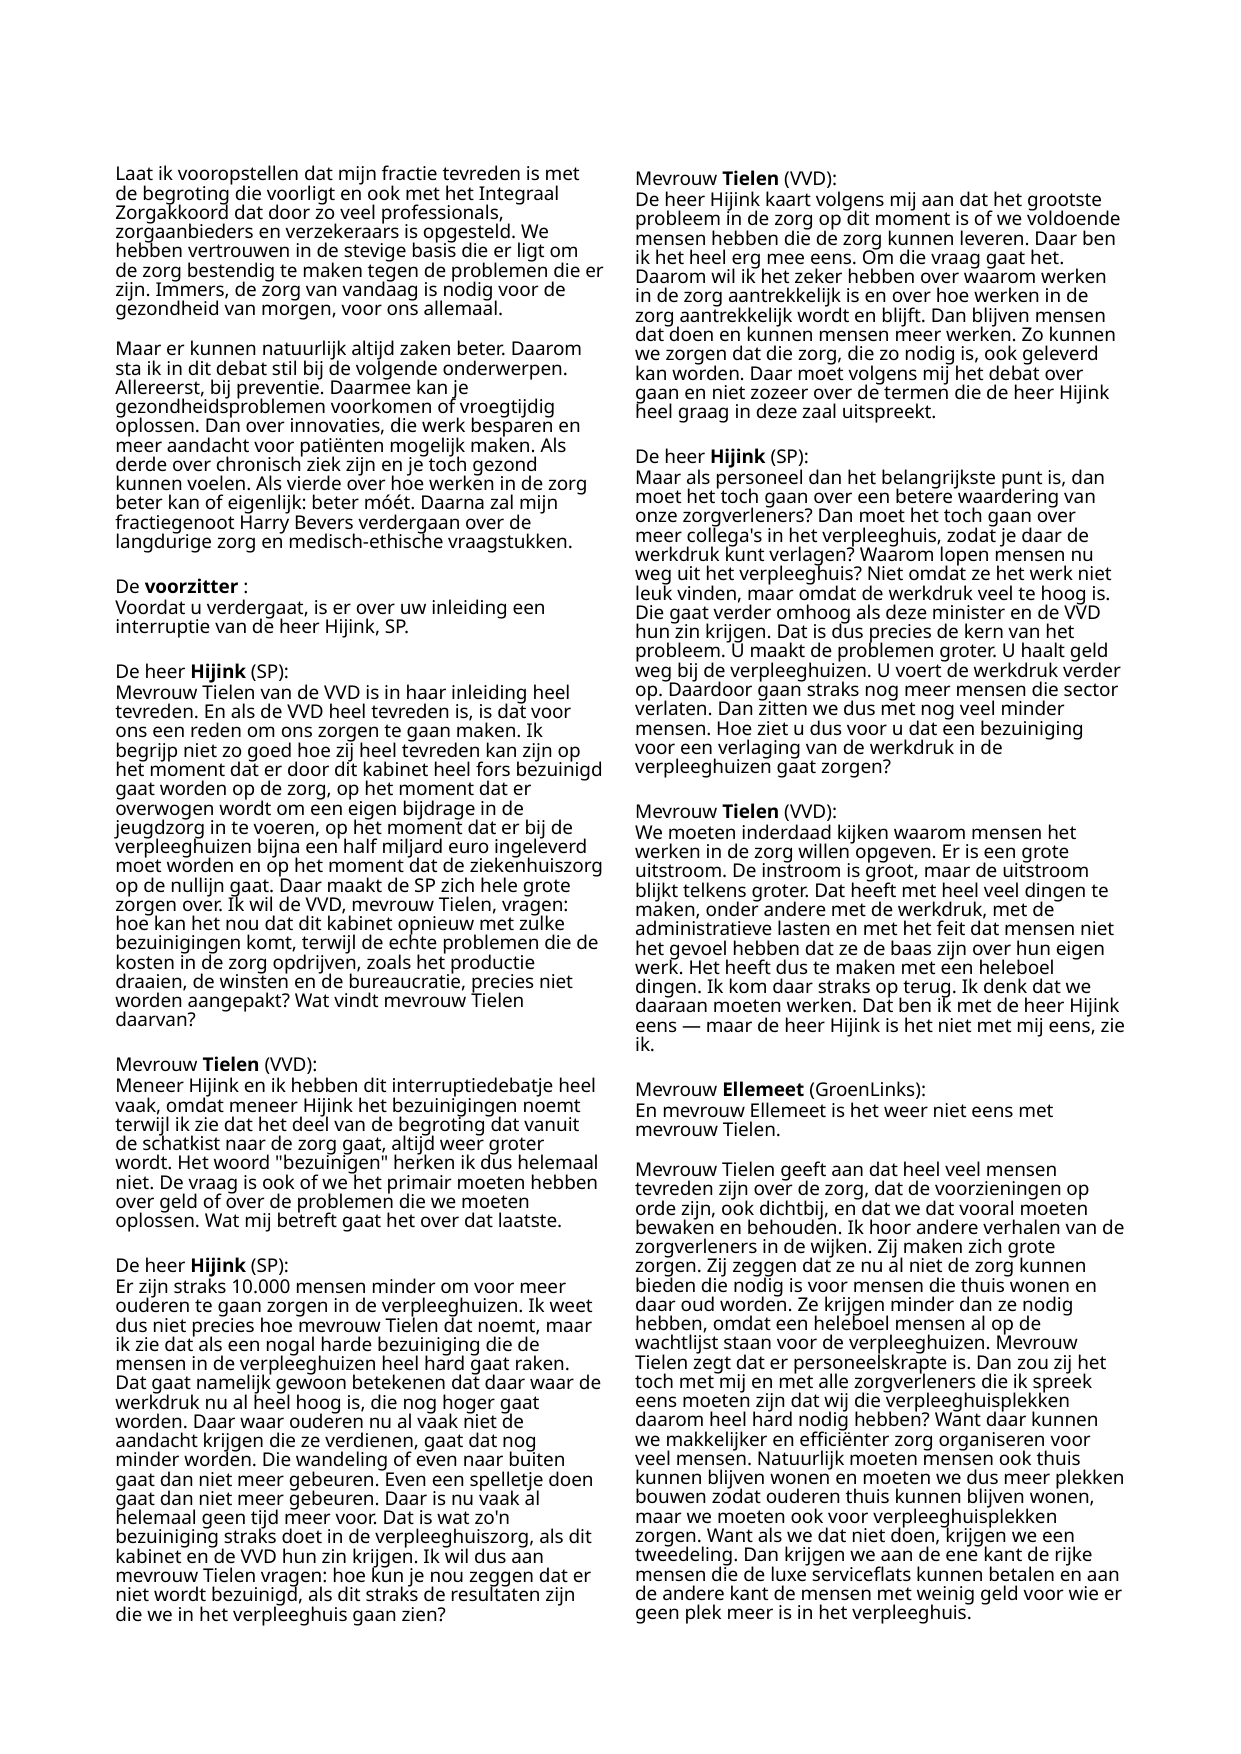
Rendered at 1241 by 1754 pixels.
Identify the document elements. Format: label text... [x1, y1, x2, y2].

text Voordat u verdergaat, is er over uw inleiding een interruptie van de heer Hijink, SP. [115, 599, 605, 637]
text De heer Hijink (SP): [635, 443, 1125, 469]
text Meneer Hijink en ik hebben dit interruptiedebatje heel vaak, omdat meneer Hijink het bezuinigingen noemt terwijl ik zie dat het deel van de begroting dat vanuit de schatkist naar de zorg gaat, altijd weer groter wordt. Het woord "bezuinigen" herken ik dus helemaal niet. De vraag is ook of we het primair moeten hebben over geld of over de problemen die we moeten oplossen. Wat mij betreft gaat het over dat laatste. [115, 1077, 605, 1231]
text Mevrouw Tielen (VVD): [115, 1052, 605, 1077]
text De heer Hijink (SP): [115, 658, 605, 684]
text We moeten inderdaad kijken waarom mensen het werken in de zorg willen opgeven. Er is een grote uitstroom. De instroom is groot, maar de uitstroom blijkt telkens groter. Dat heeft met heel veel dingen te maken, onder andere met de werkdruk, met de administratieve lasten en met het feit dat mensen niet het gevoel hebben dat ze de baas zijn over hun eigen werk. Het heeft dus te maken met een heleboel dingen. Ik kom daar straks op terug. Ik denk dat we daaraan moeten werken. Dat ben ik met de heer Hijink eens — maar de heer Hijink is het niet met mij eens, zie ik. [635, 824, 1125, 1055]
text Mevrouw Tielen (VVD): [635, 165, 1125, 191]
text Maar er kunnen natuurlijk altijd zaken beter. Daarom sta ik in dit debat stil bij de volgende onderwerpen. Allereerst, bij preventie. Daarmee kan je gezondheidsproblemen voorkomen of vroegtijdig oplossen. Dan over innovaties, die werk besparen en meer aandacht voor patiënten mogelijk maken. Als derde over chronisch ziek zijn en je toch gezond kunnen voelen. Als vierde over hoe werken in de zorg beter kan of eigenlijk: beter móét. Daarna zal mijn fractiegenoot Harry Bevers verdergaan over de langdurige zorg en medisch-ethische vraagstukken. [115, 340, 605, 552]
text Laat ik vooropstellen dat mijn fractie tevreden is met de begroting die voorligt en ook met het Integraal Zorgakkoord dat door zo veel professionals, zorgaanbieders en verzekeraars is opgesteld. We hebben vertrouwen in de stevige basis die er ligt om de zorg bestendig te maken tegen de problemen die er zijn. Immers, de zorg van vandaag is nodig voor de gezondheid van morgen, voor ons allemaal. [115, 165, 605, 319]
text Maar als personeel dan het belangrijkste punt is, dan moet het toch gaan over een betere waardering van onze zorgverleners? Dan moet het toch gaan over meer collega's in het verpleeghuis, zodat je daar de werkdruk kunt verlagen? Waarom lopen mensen nu weg uit het verpleeghuis? Niet omdat ze het werk niet leuk vinden, maar omdat de werkdruk veel te hoog is. Die gaat verder omhoog als deze minister en de VVD hun zin krijgen. Dat is dus precies de kern van het probleem. U maakt de problemen groter. U haalt geld weg bij de verpleeghuizen. U voert de werkdruk verder op. Daardoor gaan straks nog meer mensen die sector verlaten. Dan zitten we dus met nog veel minder mensen. Hoe ziet u dus voor u dat een bezuiniging voor een verlaging van de werkdruk in de verpleeghuizen gaat zorgen? [635, 469, 1125, 777]
text De voorzitter : [115, 573, 605, 599]
text Mevrouw Tielen (VVD): [635, 798, 1125, 824]
text Mevrouw Tielen geeft aan dat heel veel mensen tevreden zijn over de zorg, dat de voorzieningen op orde zijn, ook dichtbij, en dat we dat vooral moeten bewaken en behouden. Ik hoor andere verhalen van de zorgverleners in de wijken. Zij maken zich grote zorgen. Zij zeggen dat ze nu al niet de zorg kunnen bieden die nodig is voor mensen die thuis wonen en daar oud worden. Ze krijgen minder dan ze nodig hebben, omdat een heleboel mensen al op de wachtlijst staan voor de verpleeghuizen. Mevrouw Tielen zegt dat er personeelskrapte is. Dan zou zij het toch met mij en met alle zorgverleners die ik spreek eens moeten zijn dat wij die verpleeghuisplekken daarom heel hard nodig hebben? Want daar kunnen we makkelijker en efficiënter zorg organiseren voor veel mensen. Natuurlijk moeten mensen ook thuis kunnen blijven wonen en moeten we dus meer plekken bouwen zodat ouderen thuis kunnen blijven wonen, maar we moeten ook voor verpleeghuisplekken zorgen. Want als we dat niet doen, krijgen we een tweedeling. Dan krijgen we aan de ene kant de rijke mensen die de luxe serviceflats kunnen betalen en aan de andere kant de mensen met weinig geld voor wie er geen plek meer is in het verpleeghuis. [635, 1161, 1125, 1623]
text Mevrouw Ellemeet (GroenLinks): [635, 1076, 1125, 1102]
text De heer Hijink (SP): [115, 1252, 605, 1278]
text De heer Hijink kaart volgens mij aan dat het grootste probleem in de zorg op dit moment is of we voldoende mensen hebben die de zorg kunnen leveren. Daar ben ik het heel erg mee eens. Om die vraag gaat het. Daarom wil ik het zeker hebben over waarom werken in de zorg aantrekkelijk is en over hoe werken in de zorg aantrekkelijk wordt en blijft. Dan blijven mensen dat doen en kunnen mensen meer werken. Zo kunnen we zorgen dat die zorg, die zo nodig is, ook geleverd kan worden. Daar moet volgens mij het debat over gaan en niet zozeer over de termen die de heer Hijink heel graag in deze zaal uitspreekt. [635, 191, 1125, 422]
text Mevrouw Tielen van de VVD is in haar inleiding heel tevreden. En als de VVD heel tevreden is, is dat voor ons een reden om ons zorgen te gaan maken. Ik begrijp niet zo goed hoe zij heel tevreden kan zijn op het moment dat er door dit kabinet heel fors bezuinigd gaat worden op de zorg, op het moment dat er overwogen wordt om een eigen bijdrage in de jeugdzorg in te voeren, op het moment dat er bij de verpleeghuizen bijna een half miljard euro ingeleverd moet worden en op het moment dat de ziekenhuiszorg op de nullijn gaat. Daar maakt de SP zich hele grote zorgen over. Ik wil de VVD, mevrouw Tielen, vragen: hoe kan het nou dat dit kabinet opnieuw met zulke bezuinigingen komt, terwijl de echte problemen die de kosten in de zorg opdrijven, zoals het productie draaien, de winsten en de bureaucratie, precies niet worden aangepakt? Wat vindt mevrouw Tielen daarvan? [115, 684, 605, 1031]
text En mevrouw Ellemeet is het weer niet eens met mevrouw Tielen. [635, 1102, 1125, 1140]
text Er zijn straks 10.000 mensen minder om voor meer ouderen te gaan zorgen in de verpleeghuizen. Ik weet dus niet precies hoe mevrouw Tielen dat noemt, maar ik zie dat als een nogal harde bezuiniging die de mensen in de verpleeghuizen heel hard gaat raken. Dat gaat namelijk gewoon betekenen dat daar waar de werkdruk nu al heel hoog is, die nog hoger gaat worden. Daar waar ouderen nu al vaak niet de aandacht krijgen die ze verdienen, gaat dat nog minder worden. Die wandeling of even naar buiten gaat dan niet meer gebeuren. Even een spelletje doen gaat dan niet meer gebeuren. Daar is nu vaak al helemaal geen tijd meer voor. Dat is wat zo'n bezuiniging straks doet in de verpleeghuiszorg, als dit kabinet en de VVD hun zin krijgen. Ik wil dus aan mevrouw Tielen vragen: hoe kun je nou zeggen dat er niet wordt bezuinigd, als dit straks de resultaten zijn die we in het verpleeghuis gaan zien? [115, 1278, 605, 1625]
